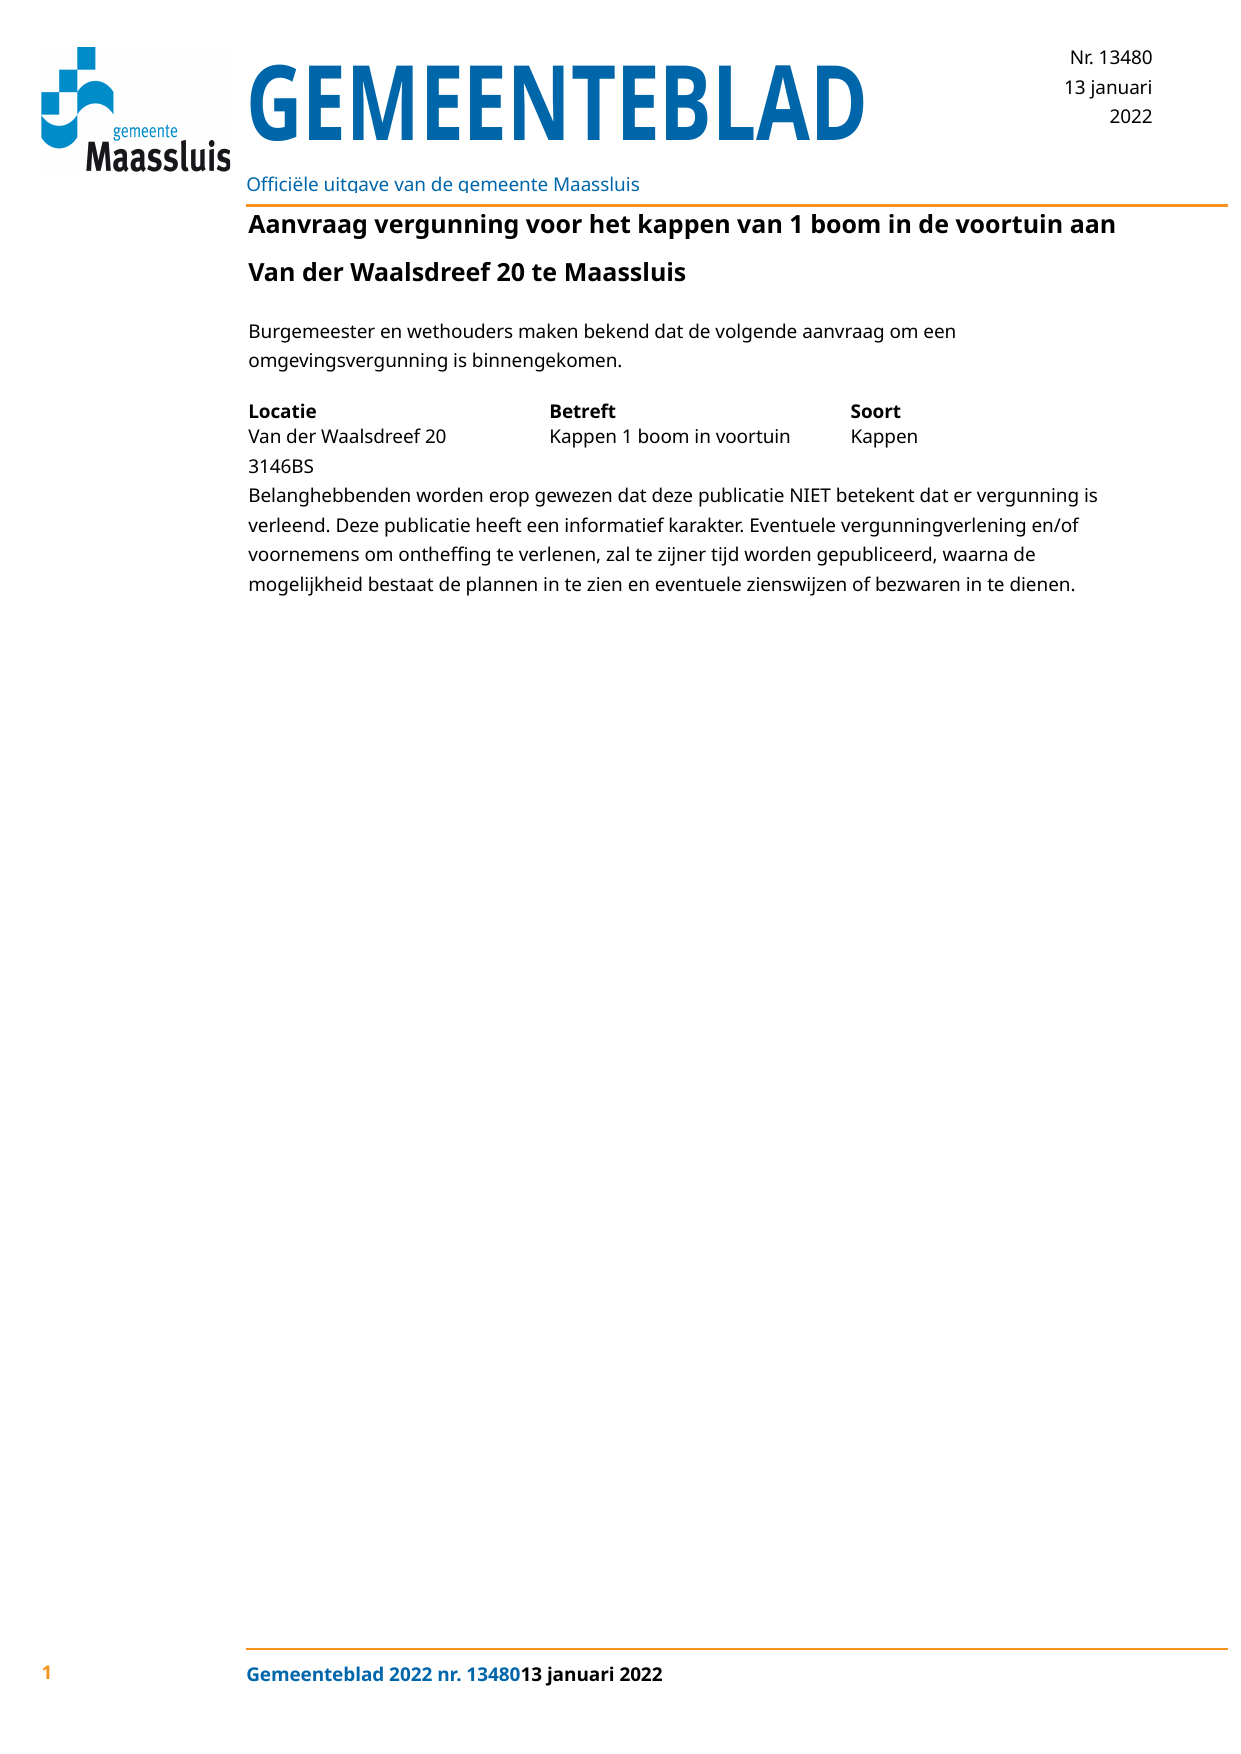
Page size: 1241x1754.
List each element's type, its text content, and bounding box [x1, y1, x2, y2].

table_cell Kappen [850, 424, 1152, 479]
table_header Soort [850, 398, 1152, 424]
table_header Betreft [549, 398, 850, 424]
picture [41, 47, 77, 92]
table_header Locatie [248, 398, 549, 424]
table_cell Kappen 1 boom in voortuin [549, 424, 850, 479]
picture [41, 47, 231, 172]
text Belanghebbenden worden erop gewezen dat deze publicatie NIET betekent dat er vergunning is verleend. Deze publicatie heeft een informatief karakter. Eventuele vergunningverlening en/of voornemens om ontheffing te verlenen, zal te zijner tijd worden gepubliceerd, waarna de mogelijkheid bestaat de plannen in te zien en eventuele zienswijzen of bezwaren in te dienen. [248, 482, 1152, 597]
table_cell Van der Waalsdreef 20 3146BS [248, 424, 549, 479]
text Burgemeester en wethouders maken bekend dat de volgende aanvraag om een omgevingsvergunning is binnengekomen. [248, 318, 1152, 373]
text Aanvraag vergunning voor het kappen van 1 boom in de voortuin aan Van der Waalsdreef 20 te Maassluis [248, 207, 1152, 288]
